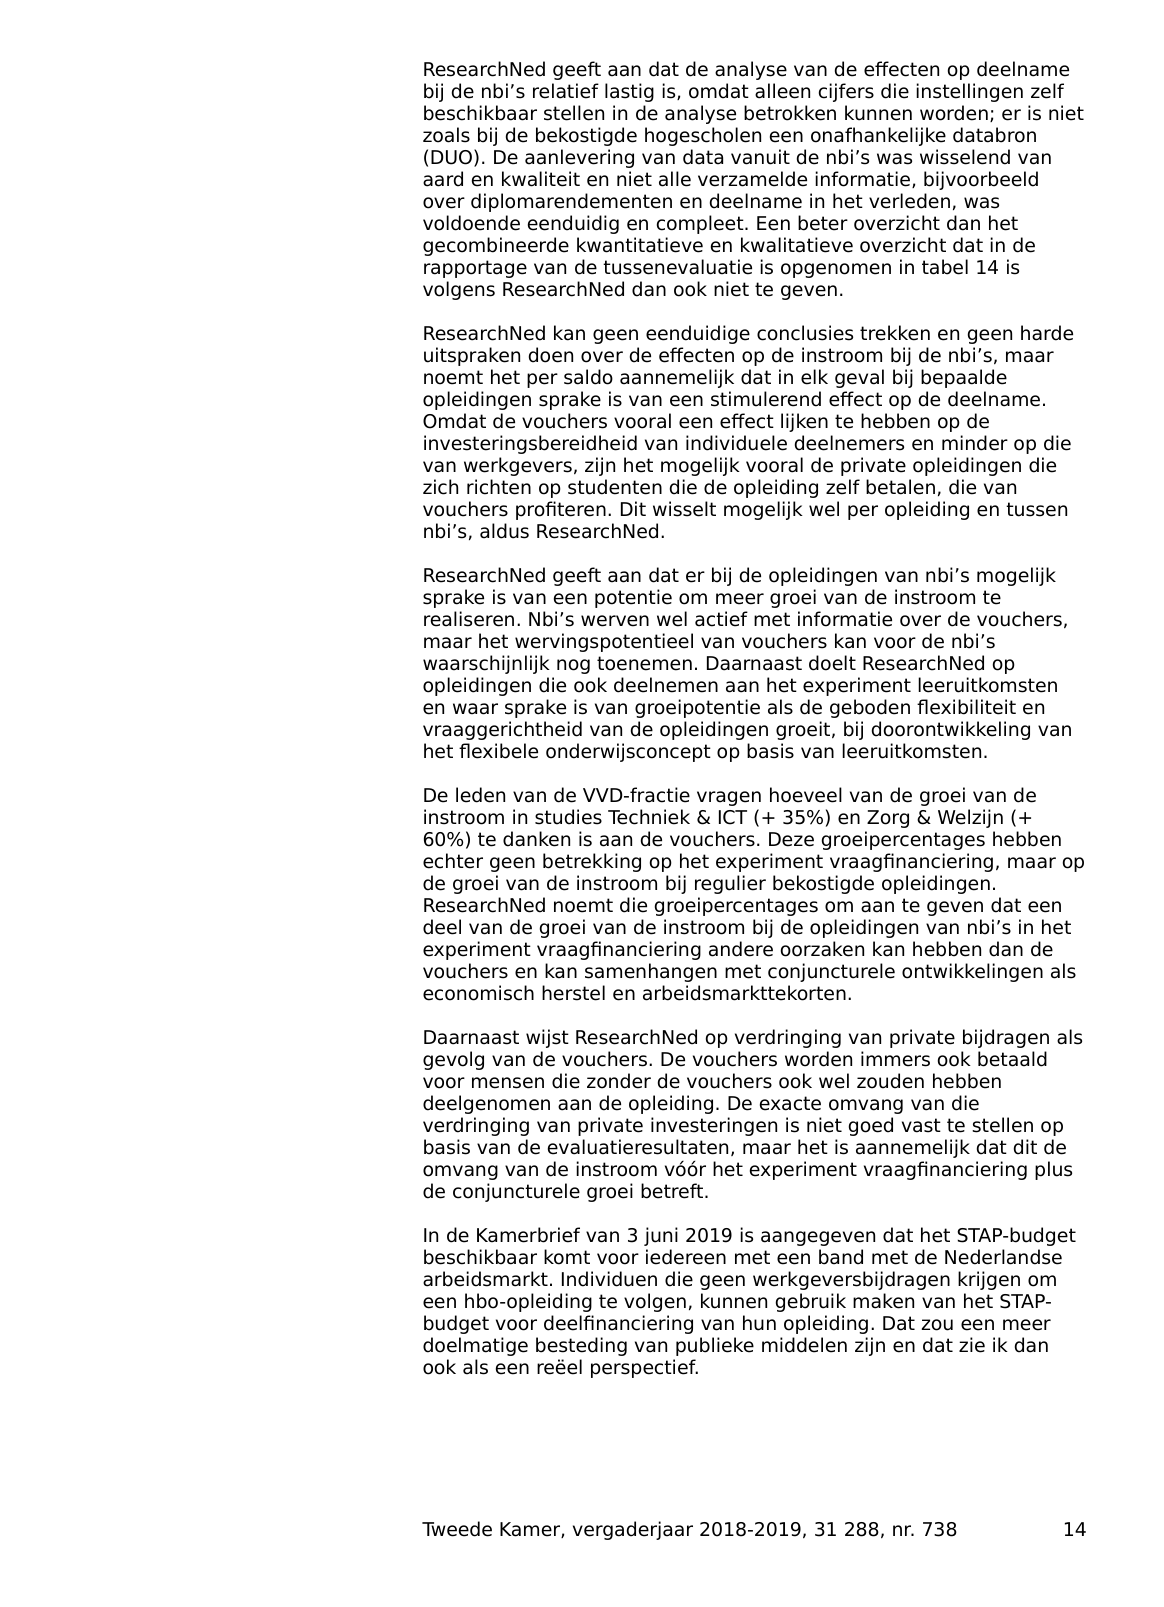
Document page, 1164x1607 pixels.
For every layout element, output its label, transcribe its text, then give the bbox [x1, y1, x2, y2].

text ResearchNed kan geen eenduidige conclusies trekken en geen harde uitspraken doen over de effecten op de instroom bij de nbi’s, maar noemt het per saldo aannemelijk dat in elk geval bij bepaalde opleidingen sprake is van een stimulerend effect op de deelname. Omdat de vouchers vooral een effect lijken te hebben op de investeringsbereidheid van individuele deelnemers en minder op die van werkgevers, zijn het mogelijk vooral de private opleidingen die zich richten op studenten die de opleiding zelf betalen, die van vouchers profiteren. Dit wisselt mogelijk wel per opleiding en tussen nbi’s, aldus ResearchNed. [422, 323, 1087, 543]
text ResearchNed geeft aan dat de analyse van de effecten op deelname bij de nbi’s relatief lastig is, omdat alleen cijfers die instellingen zelf beschikbaar stellen in de analyse betrokken kunnen worden; er is niet zoals bij de bekostigde hogescholen een onafhankelijke databron (DUO). De aanlevering van data vanuit de nbi’s was wisselend van aard en kwaliteit en niet alle verzamelde informatie, bijvoorbeeld over diplomarendementen en deelname in het verleden, was voldoende eenduidig en compleet. Een beter overzicht dan het gecombineerde kwantitatieve en kwalitatieve overzicht dat in de rapportage van de tussenevaluatie is opgenomen in tabel 14 is volgens ResearchNed dan ook niet te geven. [422, 59, 1087, 301]
text In de Kamerbrief van 3 juni 2019 is aangegeven dat het STAP-budget beschikbaar komt voor iedereen met een band met de Nederlandse arbeidsmarkt. Individuen die geen werkgeversbijdragen krijgen om een hbo-opleiding te volgen, kunnen gebruik maken van het STAP-budget voor deelfinanciering van hun opleiding. Dat zou een meer doelmatige besteding van publieke middelen zijn en dat zie ik dan ook als een reëel perspectief. [422, 1225, 1087, 1379]
text Daarnaast wijst ResearchNed op verdringing van private bijdragen als gevolg van de vouchers. De vouchers worden immers ook betaald voor mensen die zonder de vouchers ook wel zouden hebben deelgenomen aan de opleiding. De exacte omvang van die verdringing van private investeringen is niet goed vast te stellen op basis van de evaluatieresultaten, maar het is aannemelijk dat dit de omvang van de instroom vóór het experiment vraagfinanciering plus de conjuncturele groei betreft. [422, 1027, 1087, 1203]
text ResearchNed geeft aan dat er bij de opleidingen van nbi’s mogelijk sprake is van een potentie om meer groei van de instroom te realiseren. Nbi’s werven wel actief met informatie over de vouchers, maar het wervingspotentieel van vouchers kan voor de nbi’s waarschijnlijk nog toenemen. Daarnaast doelt ResearchNed op opleidingen die ook deelnemen aan het experiment leeruitkomsten en waar sprake is van groeipotentie als de geboden flexibiliteit en vraaggerichtheid van de opleidingen groeit, bij doorontwikkeling van het flexibele onderwijsconcept op basis van leeruitkomsten. [422, 565, 1087, 763]
text De leden van de VVD-fractie vragen hoeveel van de groei van de instroom in studies Techniek & ICT (+ 35%) en Zorg & Welzijn (+ 60%) te danken is aan de vouchers. Deze groeipercentages hebben echter geen betrekking op het experiment vraagfinanciering, maar op de groei van de instroom bij regulier bekostigde opleidingen. ResearchNed noemt die groeipercentages om aan te geven dat een deel van de groei van de instroom bij de opleidingen van nbi’s in het experiment vraagfinanciering andere oorzaken kan hebben dan de vouchers en kan samenhangen met conjuncturele ontwikkelingen als economisch herstel en arbeidsmarkttekorten. [422, 785, 1087, 1005]
